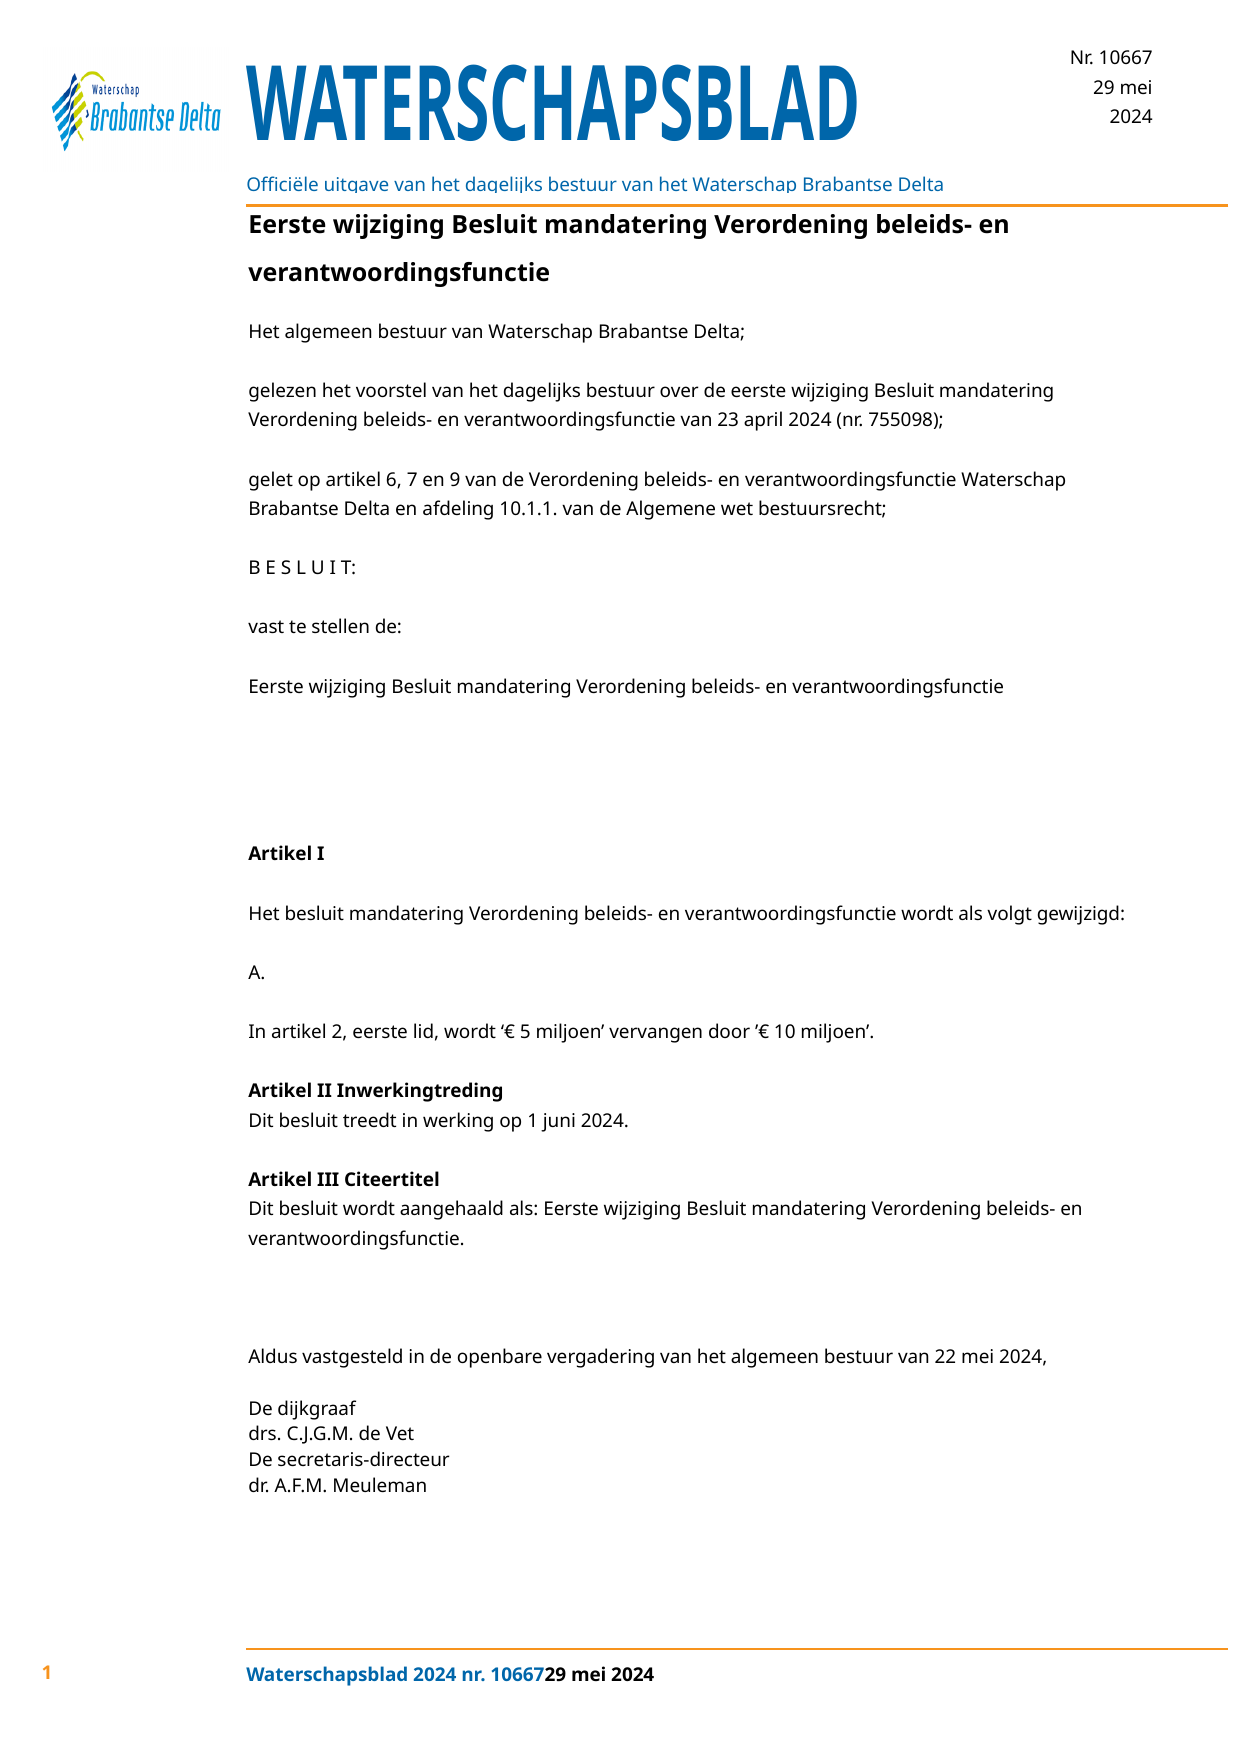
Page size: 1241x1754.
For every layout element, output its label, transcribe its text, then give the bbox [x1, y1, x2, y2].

text Eerste wijziging Besluit mandatering Verordening beleids- en verantwoordingsfunctie [248, 673, 1152, 699]
text Eerste wijziging Besluit mandatering Verordening beleids- en verantwoordingsfunctie [248, 207, 1152, 288]
text Aldus vastgesteld in de openbare vergadering van het algemeen bestuur van 22 mei 2024, [248, 1343, 1152, 1369]
text vast te stellen de: [248, 614, 1152, 639]
text De dijkgraaf [248, 1395, 1152, 1421]
text A. [248, 959, 1152, 984]
text Dit besluit treedt in werking op 1 juni 2024. [248, 1107, 1152, 1132]
text B E S L U I T: [248, 554, 1152, 580]
text gelezen het voorstel van het dagelijks bestuur over de eerste wijziging Besluit mandatering Verordening beleids- en verantwoordingsfunctie van 23 april 2024 (nr. 755098); [248, 377, 1152, 432]
text Dit besluit wordt aangehaald als: Eerste wijziging Besluit mandatering Verordening beleids- en verantwoordingsfunctie. [248, 1196, 1152, 1251]
text dr. A.F.M. Meuleman [248, 1472, 1152, 1498]
text Artikel II Inwerkingtreding [248, 1077, 1152, 1103]
text Het algemeen bestuur van Waterschap Brabantse Delta; [248, 318, 1152, 344]
text Het besluit mandatering Verordening beleids- en verantwoordingsfunctie wordt als volgt gewijzigd: [248, 900, 1152, 925]
text Artikel III Citeertitel [248, 1166, 1152, 1192]
text In artikel 2, eerste lid, wordt ‘€ 5 miljoen’ vervangen door ’€ 10 miljoen’. [248, 1018, 1152, 1044]
picture [41, 47, 231, 172]
text gelet op artikel 6, 7 en 9 van de Verordening beleids- en verantwoordingsfunctie Waterschap Brabantse Delta en afdeling 10.1.1. van de Algemene wet bestuursrecht; [248, 466, 1152, 521]
text drs. C.J.G.M. de Vet [248, 1421, 1152, 1446]
text Artikel I [248, 841, 1152, 866]
text De secretaris-directeur [248, 1446, 1152, 1472]
